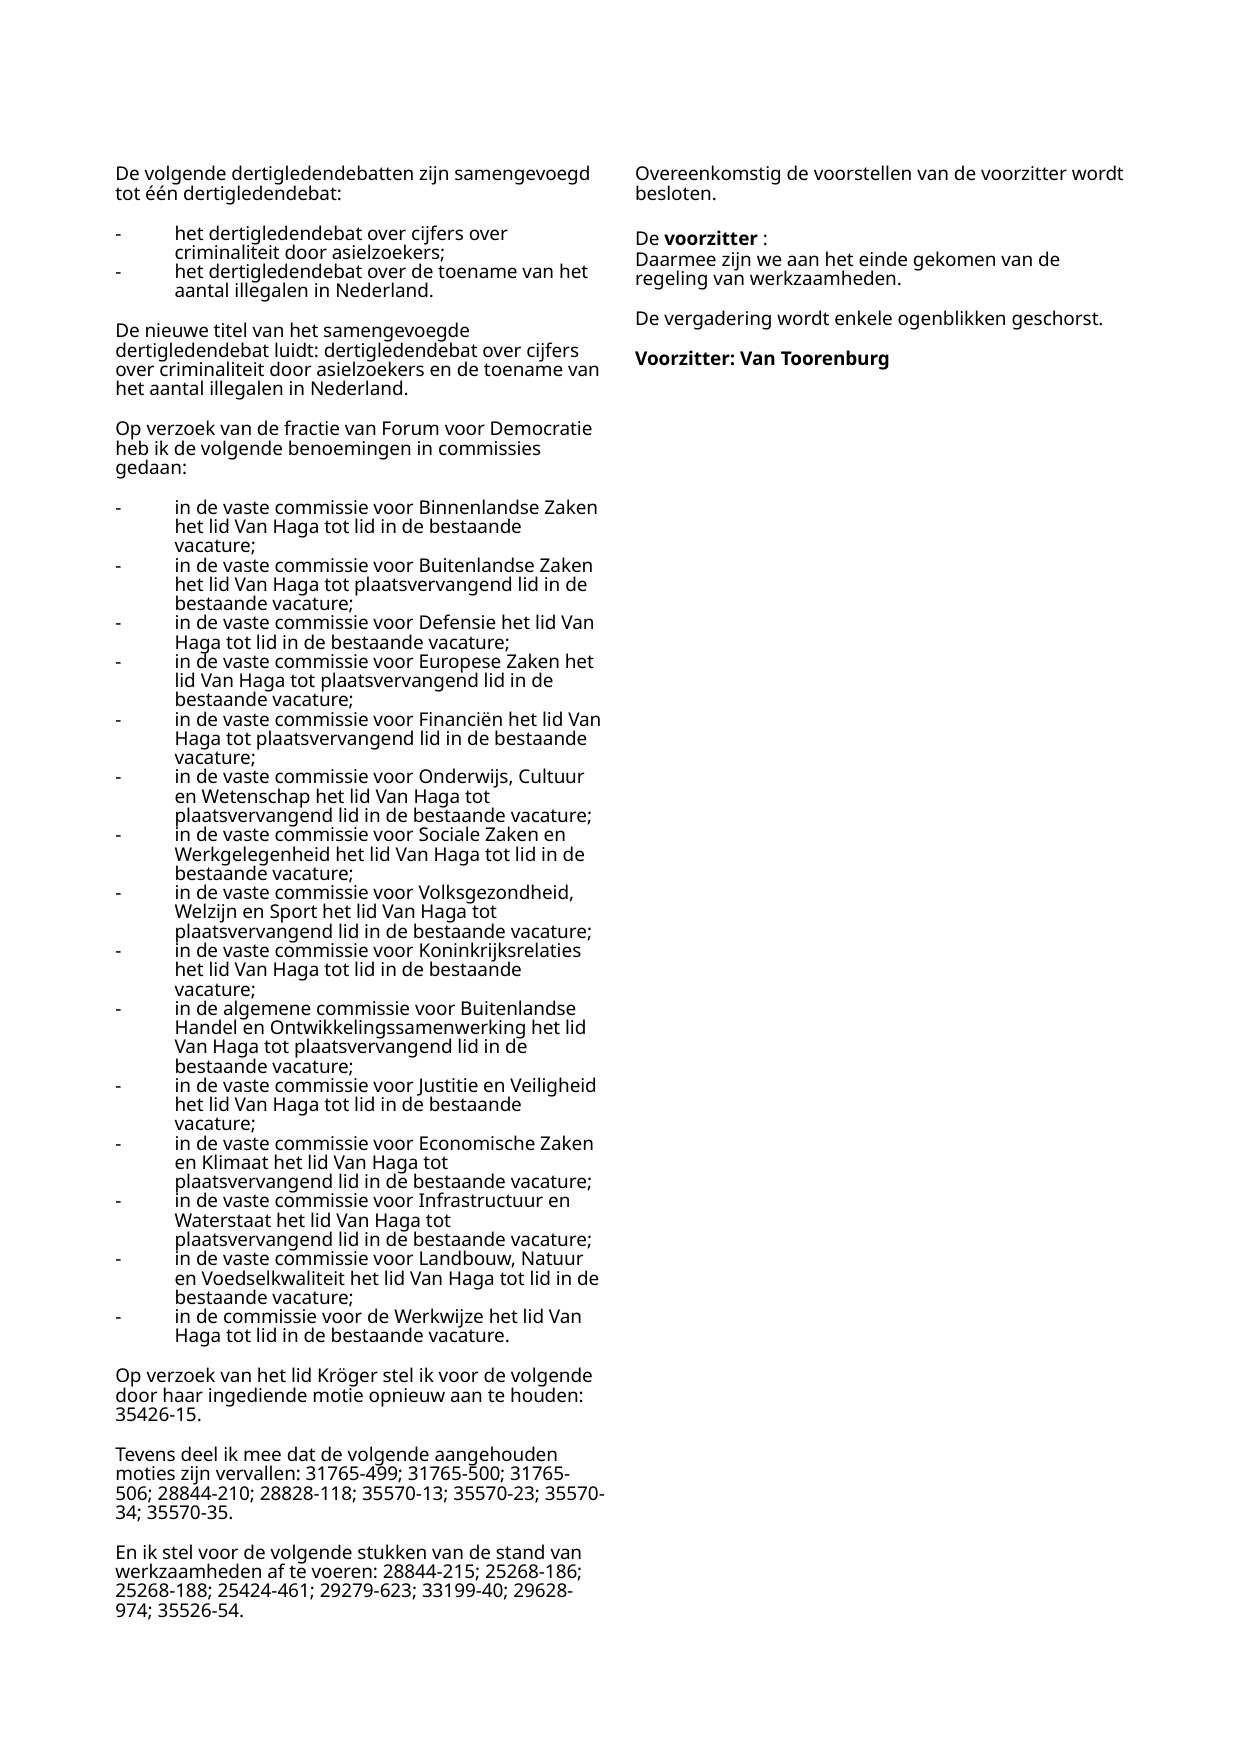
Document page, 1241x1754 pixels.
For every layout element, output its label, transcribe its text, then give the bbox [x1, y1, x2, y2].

text De volgende dertigledendebatten zijn samengevoegd tot één dertigledendebat: [115, 165, 605, 204]
list in de vaste commissie voor Justitie en Veiligheid het lid Van Haga tot lid in de bestaande vacature; [115, 1077, 605, 1135]
list in de vaste commissie voor Buitenlandse Zaken het lid Van Haga tot plaatsvervangend lid in de bestaande vacature; [115, 557, 605, 614]
list in de vaste commissie voor Europese Zaken het lid Van Haga tot plaatsvervangend lid in de bestaande vacature; [115, 653, 605, 711]
text De nieuwe titel van het samengevoegde dertigledendebat luidt: dertigledendebat over cijfers over criminaliteit door asielzoekers en de toename van het aantal illegalen in Nederland. [115, 322, 605, 399]
text Overeenkomstig de voorstellen van de voorzitter wordt besloten. [635, 165, 1125, 204]
text En ik stel voor de volgende stukken van de stand van werkzaamheden af te voeren: 28844-215; 25268-186; 25268-188; 25424-461; 29279-623; 33199-40; 29628-974; 35526-54. [115, 1544, 605, 1621]
list in de vaste commissie voor Sociale Zaken en Werkgelegenheid het lid Van Haga tot lid in de bestaande vacature; [115, 826, 605, 884]
list in de vaste commissie voor Defensie het lid Van Haga tot lid in de bestaande vacature; [115, 614, 605, 653]
text Op verzoek van het lid Kröger stel ik voor de volgende door haar ingediende motie opnieuw aan te houden: 35426-15. [115, 1367, 605, 1425]
text Daarmee zijn we aan het einde gekomen van de regeling van werkzaamheden. [635, 251, 1125, 289]
text Tevens deel ik mee dat de volgende aangehouden moties zijn vervallen: 31765-499; 31765-500; 31765-506; 28844-210; 28828-118; 35570-13; 35570-23; 35570-34; 35570-35. [115, 1446, 605, 1523]
list in de vaste commissie voor Binnenlandse Zaken het lid Van Haga tot lid in de bestaande vacature; [115, 499, 605, 557]
list in de vaste commissie voor Volksgezondheid, Welzijn en Sport het lid Van Haga tot plaatsvervangend lid in de bestaande vacature; [115, 884, 605, 942]
list in de vaste commissie voor Onderwijs, Cultuur en Wetenschap het lid Van Haga tot plaatsvervangend lid in de bestaande vacature; [115, 768, 605, 826]
list in de vaste commissie voor Landbouw, Natuur en Voedselkwaliteit het lid Van Haga tot lid in de bestaande vacature; [115, 1250, 605, 1308]
list het dertigledendebat over de toename van het aantal illegalen in Nederland. [115, 263, 605, 302]
list in de algemene commissie voor Buitenlandse Handel en Ontwikkelingssamenwerking het lid Van Haga tot plaatsvervangend lid in de bestaande vacature; [115, 1000, 605, 1077]
text Voorzitter: Van Toorenburg [635, 350, 1125, 369]
list in de commissie voor de Werkwijze het lid Van Haga tot lid in de bestaande vacature. [115, 1308, 605, 1347]
list in de vaste commissie voor Financiën het lid Van Haga tot plaatsvervangend lid in de bestaande vacature; [115, 711, 605, 768]
text De voorzitter : [635, 225, 1125, 251]
list in de vaste commissie voor Infrastructuur en Waterstaat het lid Van Haga tot plaatsvervangend lid in de bestaande vacature; [115, 1192, 605, 1250]
list het dertigledendebat over cijfers over criminaliteit door asielzoekers; [115, 224, 605, 263]
list in de vaste commissie voor Koninkrijksrelaties het lid Van Haga tot lid in de bestaande vacature; [115, 942, 605, 1000]
text Op verzoek van de fractie van Forum voor Democratie heb ik de volgende benoemingen in commissies gedaan: [115, 420, 605, 478]
list in de vaste commissie voor Economische Zaken en Klimaat het lid Van Haga tot plaatsvervangend lid in de bestaande vacature; [115, 1135, 605, 1192]
text De vergadering wordt enkele ogenblikken geschorst. [635, 310, 1125, 329]
